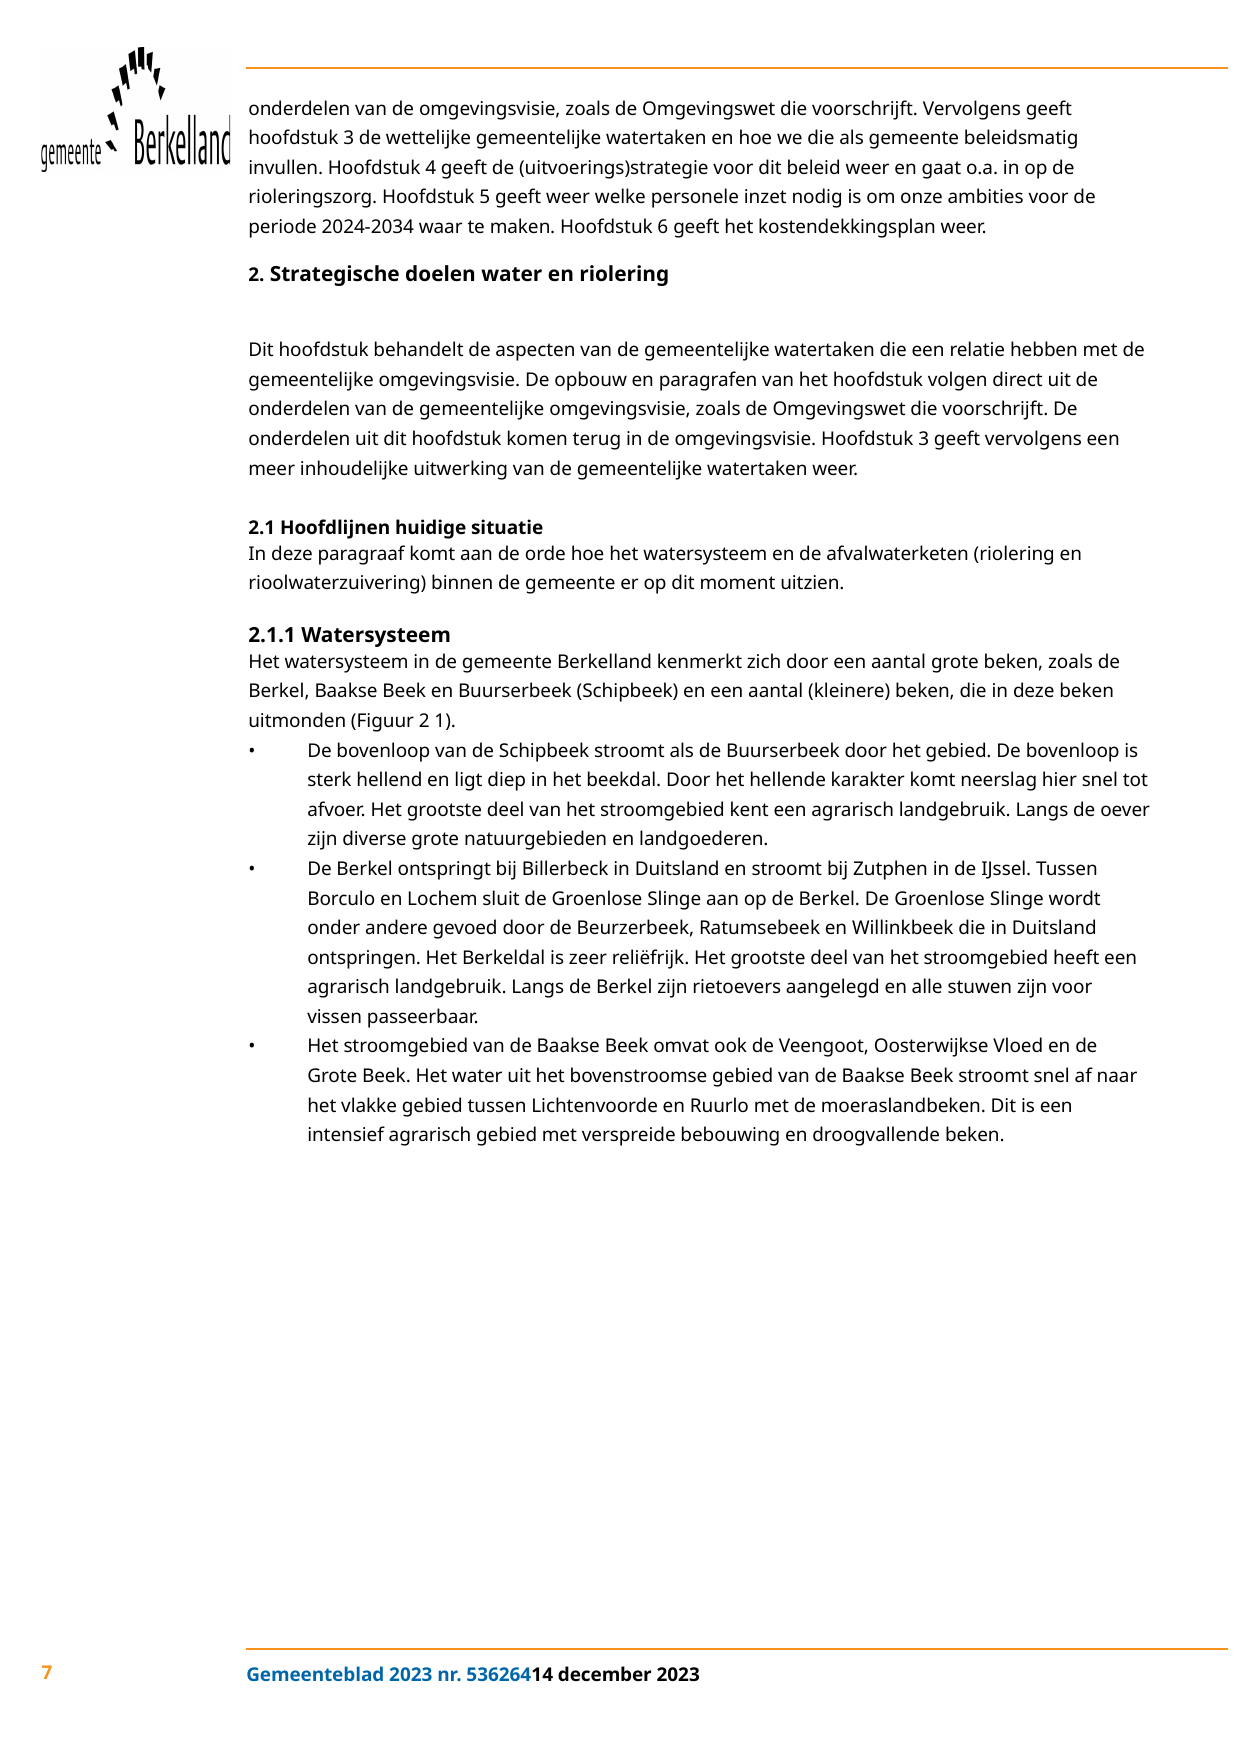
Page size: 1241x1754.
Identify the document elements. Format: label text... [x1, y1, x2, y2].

picture [41, 47, 231, 172]
text 2. Strategische doelen water en riolering [248, 259, 1152, 287]
text Dit hoofdstuk behandelt de aspecten van de gemeentelijke watertaken die een relatie hebben met de gemeentelijke omgevingsvisie. De opbouw en paragrafen van het hoofdstuk volgen direct uit de onderdelen van de gemeentelijke omgevingsvisie, zoals de Omgevingswet die voorschrijft. De onderdelen uit dit hoofdstuk komen terug in de omgevingsvisie. Hoofdstuk 3 geeft vervolgens een meer inhoudelijke uitwerking van de gemeentelijke watertaken weer. [248, 336, 1152, 481]
text 2.1.1 Watersysteem [248, 620, 1152, 648]
text 2.1 Hoofdlijnen huidige situatie [248, 514, 1152, 540]
text In deze paragraaf komt aan de orde hoe het watersysteem en de afvalwaterketen (riolering en rioolwaterzuivering) binnen de gemeente er op dit moment uitzien. [248, 540, 1152, 595]
list De bovenloop van de Schipbeek stroomt als de Buurserbeek door het gebied. De bovenloop is sterk hellend en ligt diep in het beekdal. Door het hellende karakter komt neerslag hier snel tot afvoer. Het grootste deel van het stroomgebied kent een agrarisch landgebruik. Langs de oever zijn diverse grote natuurgebieden en landgoederen. [248, 737, 1152, 851]
text Het watersysteem in de gemeente Berkelland kenmerkt zich door een aantal grote beken, zoals de Berkel, Baakse Beek en Buurserbeek (Schipbeek) en een aantal (kleinere) beken, die in deze beken uitmonden (Figuur 2 1). [248, 648, 1152, 733]
list De Berkel ontspringt bij Billerbeck in Duitsland en stroomt bij Zutphen in de IJssel. Tussen Borculo en Lochem sluit de Groenlose Slinge aan op de Berkel. De Groenlose Slinge wordt onder andere gevoed door de Beurzerbeek, Ratumsebeek en Willinkbeek die in Duitsland ontspringen. Het Berkeldal is zeer reliëfrijk. Het grootste deel van het stroomgebied heeft een agrarisch landgebruik. Langs de Berkel zijn rietoevers aangelegd en alle stuwen zijn voor vissen passeerbaar. [248, 855, 1152, 1029]
list Het stroomgebied van de Baakse Beek omvat ook de Veengoot, Oosterwijkse Vloed en de Grote Beek. Het water uit het bovenstroomse gebied van de Baakse Beek stroomt snel af naar het vlakke gebied tussen Lichtenvoorde en Ruurlo met de moeraslandbeken. Dit is een intensief agrarisch gebied met verspreide bebouwing en droogvallende beken. [248, 1033, 1152, 1147]
text onderdelen van de omgevingsvisie, zoals de Omgevingswet die voorschrijft. Vervolgens geeft hoofdstuk 3 de wettelijke gemeentelijke watertaken en hoe we die als gemeente beleidsmatig invullen. Hoofdstuk 4 geeft de (uitvoerings)strategie voor dit beleid weer en gaat o.a. in op de rioleringszorg. Hoofdstuk 5 geeft weer welke personele inzet nodig is om onze ambities voor de periode 2024-2034 waar te maken. Hoofdstuk 6 geeft het kostendekkingsplan weer. [248, 95, 1152, 239]
